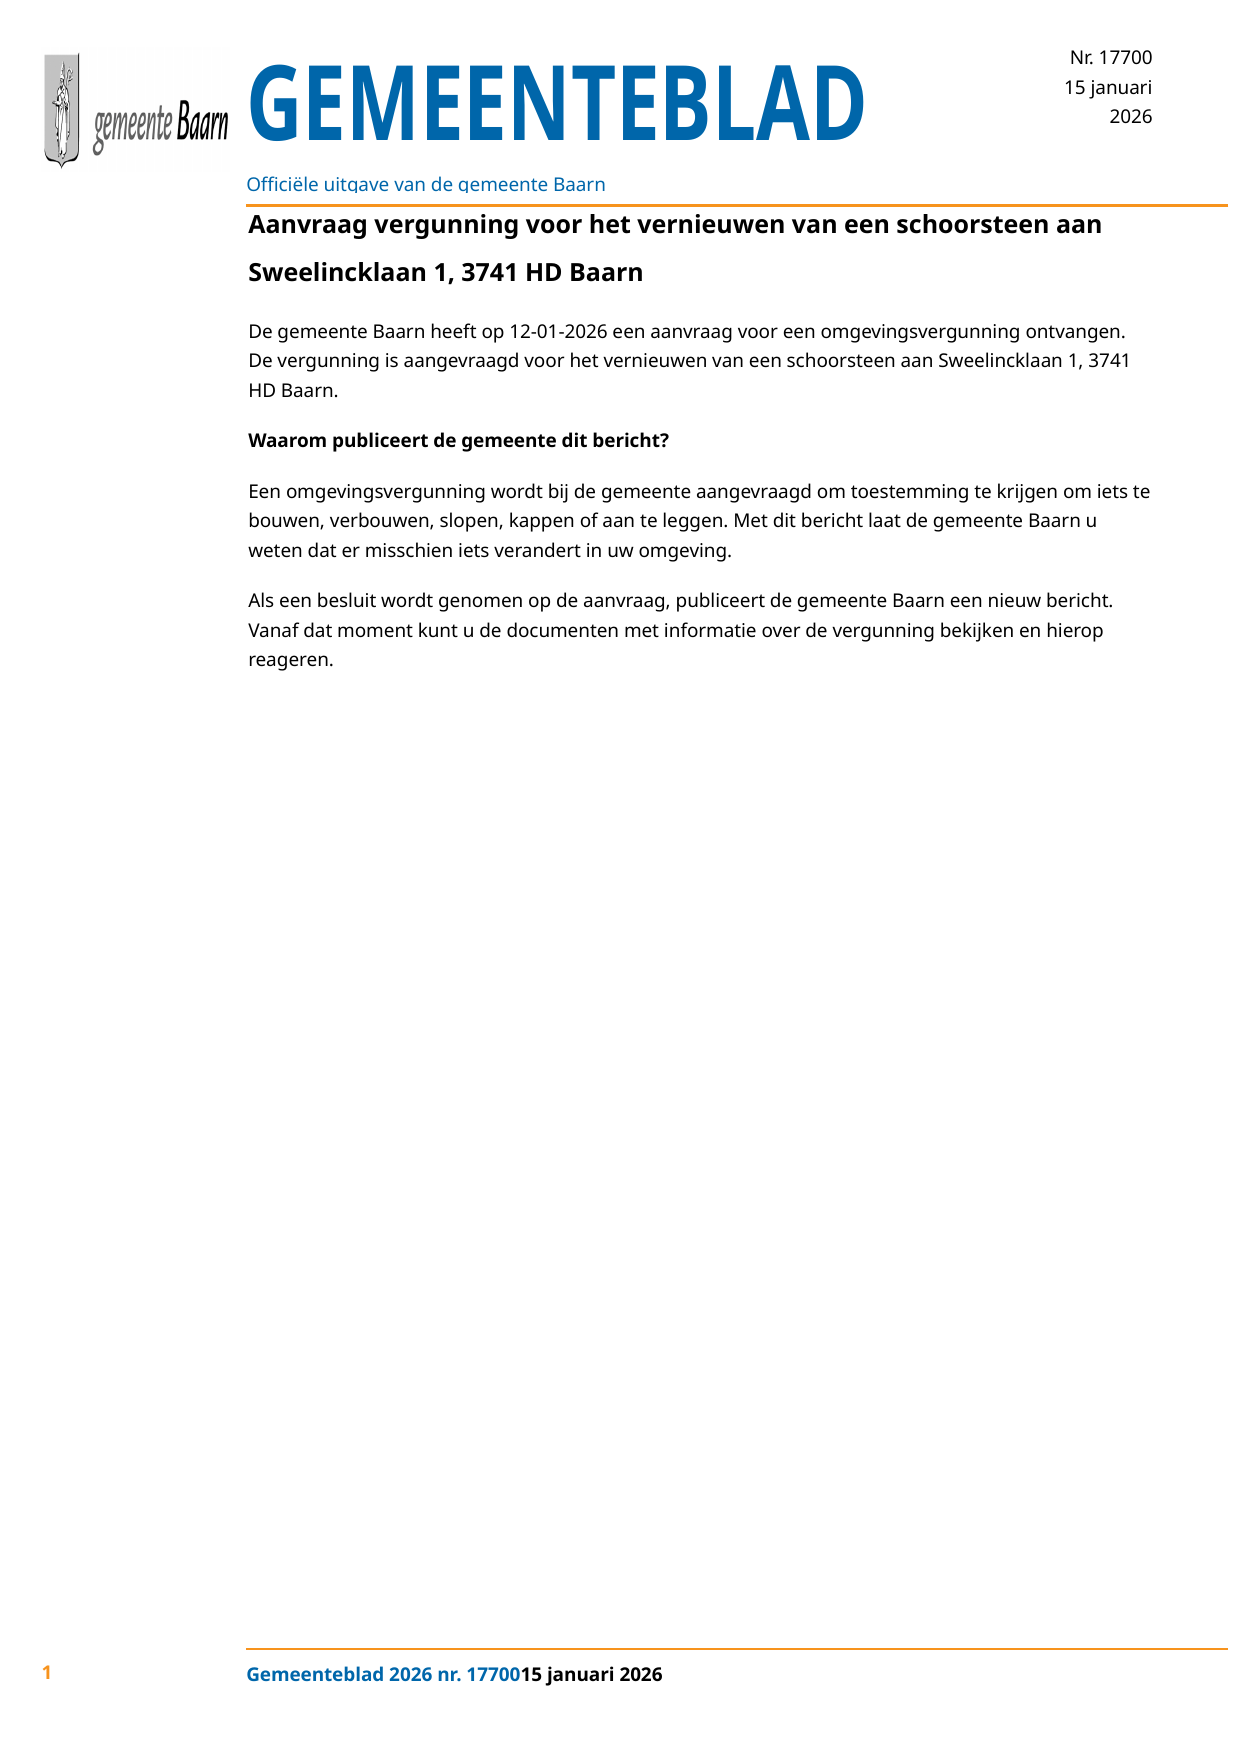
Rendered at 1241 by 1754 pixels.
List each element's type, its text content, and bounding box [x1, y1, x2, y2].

text Aanvraag vergunning voor het vernieuwen van een schoorsteen aan Sweelincklaan 1, 3741 HD Baarn [248, 207, 1152, 288]
text Waarom publiceert de gemeente dit bericht? [248, 427, 1152, 453]
text Een omgevingsvergunning wordt bij de gemeente aangevraagd om toestemming te krijgen om iets te bouwen, verbouwen, slopen, kappen of aan te leggen. Met dit bericht laat de gemeente Baarn u weten dat er misschien iets verandert in uw omgeving. [248, 478, 1152, 563]
text Als een besluit wordt genomen op de aanvraag, publiceert de gemeente Baarn een nieuw bericht. Vanaf dat moment kunt u de documenten met informatie over de vergunning bekijken en hierop reageren. [248, 587, 1152, 672]
picture [41, 47, 231, 172]
text De gemeente Baarn heeft op 12-01-2026 een aanvraag voor een omgevingsvergunning ontvangen. De vergunning is aangevraagd voor het vernieuwen van een schoorsteen aan Sweelincklaan 1, 3741 HD Baarn. [248, 318, 1152, 403]
